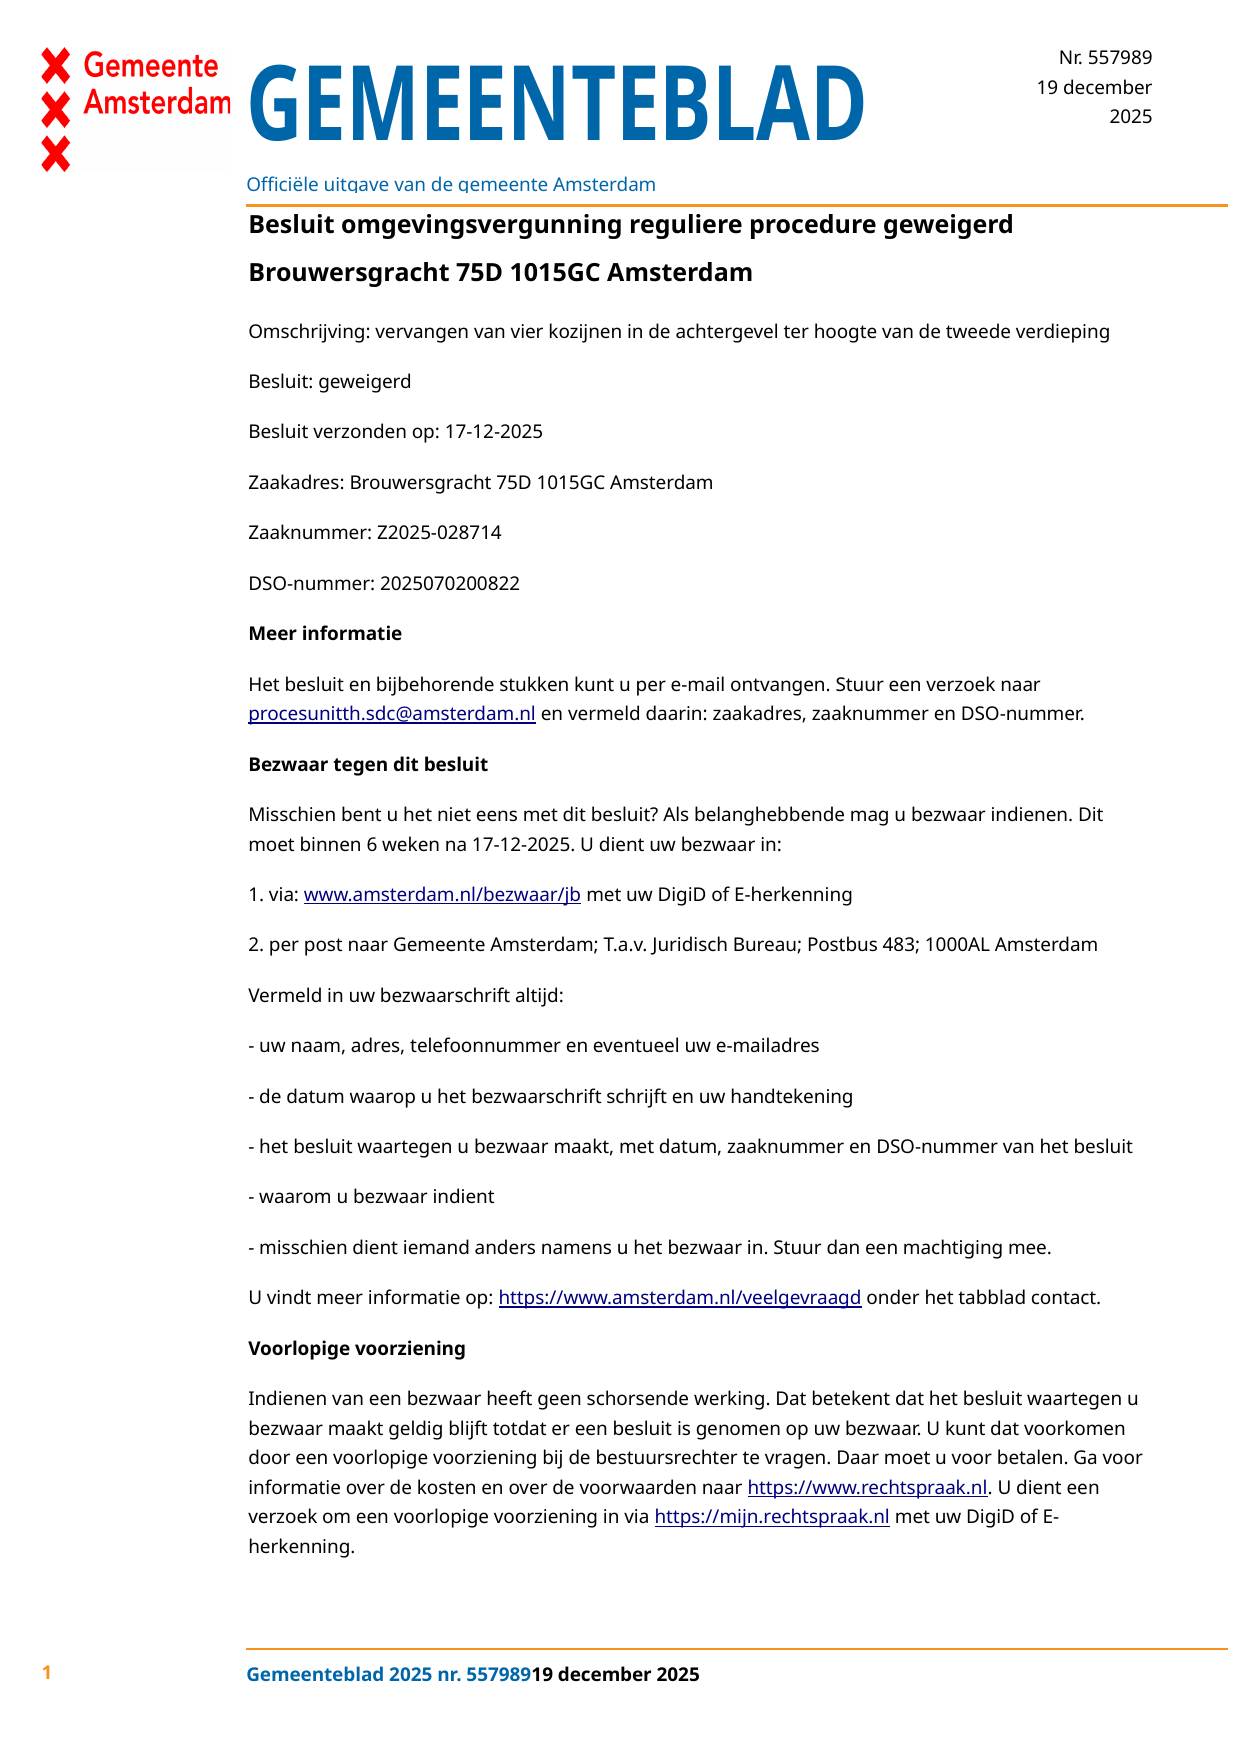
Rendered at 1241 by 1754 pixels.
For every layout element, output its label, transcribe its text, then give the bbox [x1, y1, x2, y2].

text - waarom u bezwaar indient [248, 1184, 1152, 1209]
text Het besluit en bijbehorende stukken kunt u per e-mail ontvangen. Stuur een verzoek naar procesunitth.sdc@amsterdam.nl en vermeld daarin: zaakadres, zaaknummer en DSO-nummer. [248, 671, 1152, 726]
text Misschien bent u het niet eens met dit besluit? Als belanghebbende mag u bezwaar indienen. Dit moet binnen 6 weken na 17-12-2025. U dient uw bezwaar in: [248, 801, 1152, 857]
text Zaaknummer: Z2025-028714 [248, 519, 1152, 545]
picture [41, 47, 231, 172]
text - het besluit waartegen u bezwaar maakt, met datum, zaaknummer en DSO-nummer van het besluit [248, 1133, 1152, 1159]
text 2. per post naar Gemeente Amsterdam; T.a.v. Juridisch Bureau; Postbus 483; 1000AL Amsterdam [248, 932, 1152, 957]
text Besluit omgevingsvergunning reguliere procedure geweigerd Brouwersgracht 75D 1015GC Amsterdam [248, 207, 1152, 288]
text Besluit: geweigerd [248, 368, 1152, 394]
text U vindt meer informatie op: https://www.amsterdam.nl/veelgevraagd onder het tabblad contact. [248, 1284, 1152, 1310]
text Omschrijving: vervangen van vier kozijnen in de achtergevel ter hoogte van de tweede verdieping [248, 318, 1152, 344]
text Bezwaar tegen dit besluit [248, 751, 1152, 777]
text Voorlopige voorziening [248, 1335, 1152, 1361]
text DSO-nummer: 2025070200822 [248, 570, 1152, 596]
text Zaakadres: Brouwersgracht 75D 1015GC Amsterdam [248, 469, 1152, 495]
text Meer informatie [248, 620, 1152, 646]
text - de datum waarop u het bezwaarschrift schrijft en uw handtekening [248, 1083, 1152, 1109]
text 1. via: www.amsterdam.nl/bezwaar/jb met uw DigiD of E-herkenning [248, 881, 1152, 907]
text Vermeld in uw bezwaarschrift altijd: [248, 982, 1152, 1008]
text Besluit verzonden op: 17-12-2025 [248, 419, 1152, 444]
text - uw naam, adres, telefoonnummer en eventueel uw e-mailadres [248, 1032, 1152, 1058]
text Indienen van een bezwaar heeft geen schorsende werking. Dat betekent dat het besluit waartegen u bezwaar maakt geldig blijft totdat er een besluit is genomen op uw bezwaar. U kunt dat voorkomen door een voorlopige voorziening bij de bestuursrechter te vragen. Daar moet u voor betalen. Ga voor informatie over de kosten en over de voorwaarden naar https://www.rechtspraak.nl. U dient een verzoek om een voorlopige voorziening in via https://mijn.rechtspraak.nl met uw DigiD of E-herkenning. [248, 1385, 1152, 1559]
text - misschien dient iemand anders namens u het bezwaar in. Stuur dan een machtiging mee. [248, 1234, 1152, 1260]
